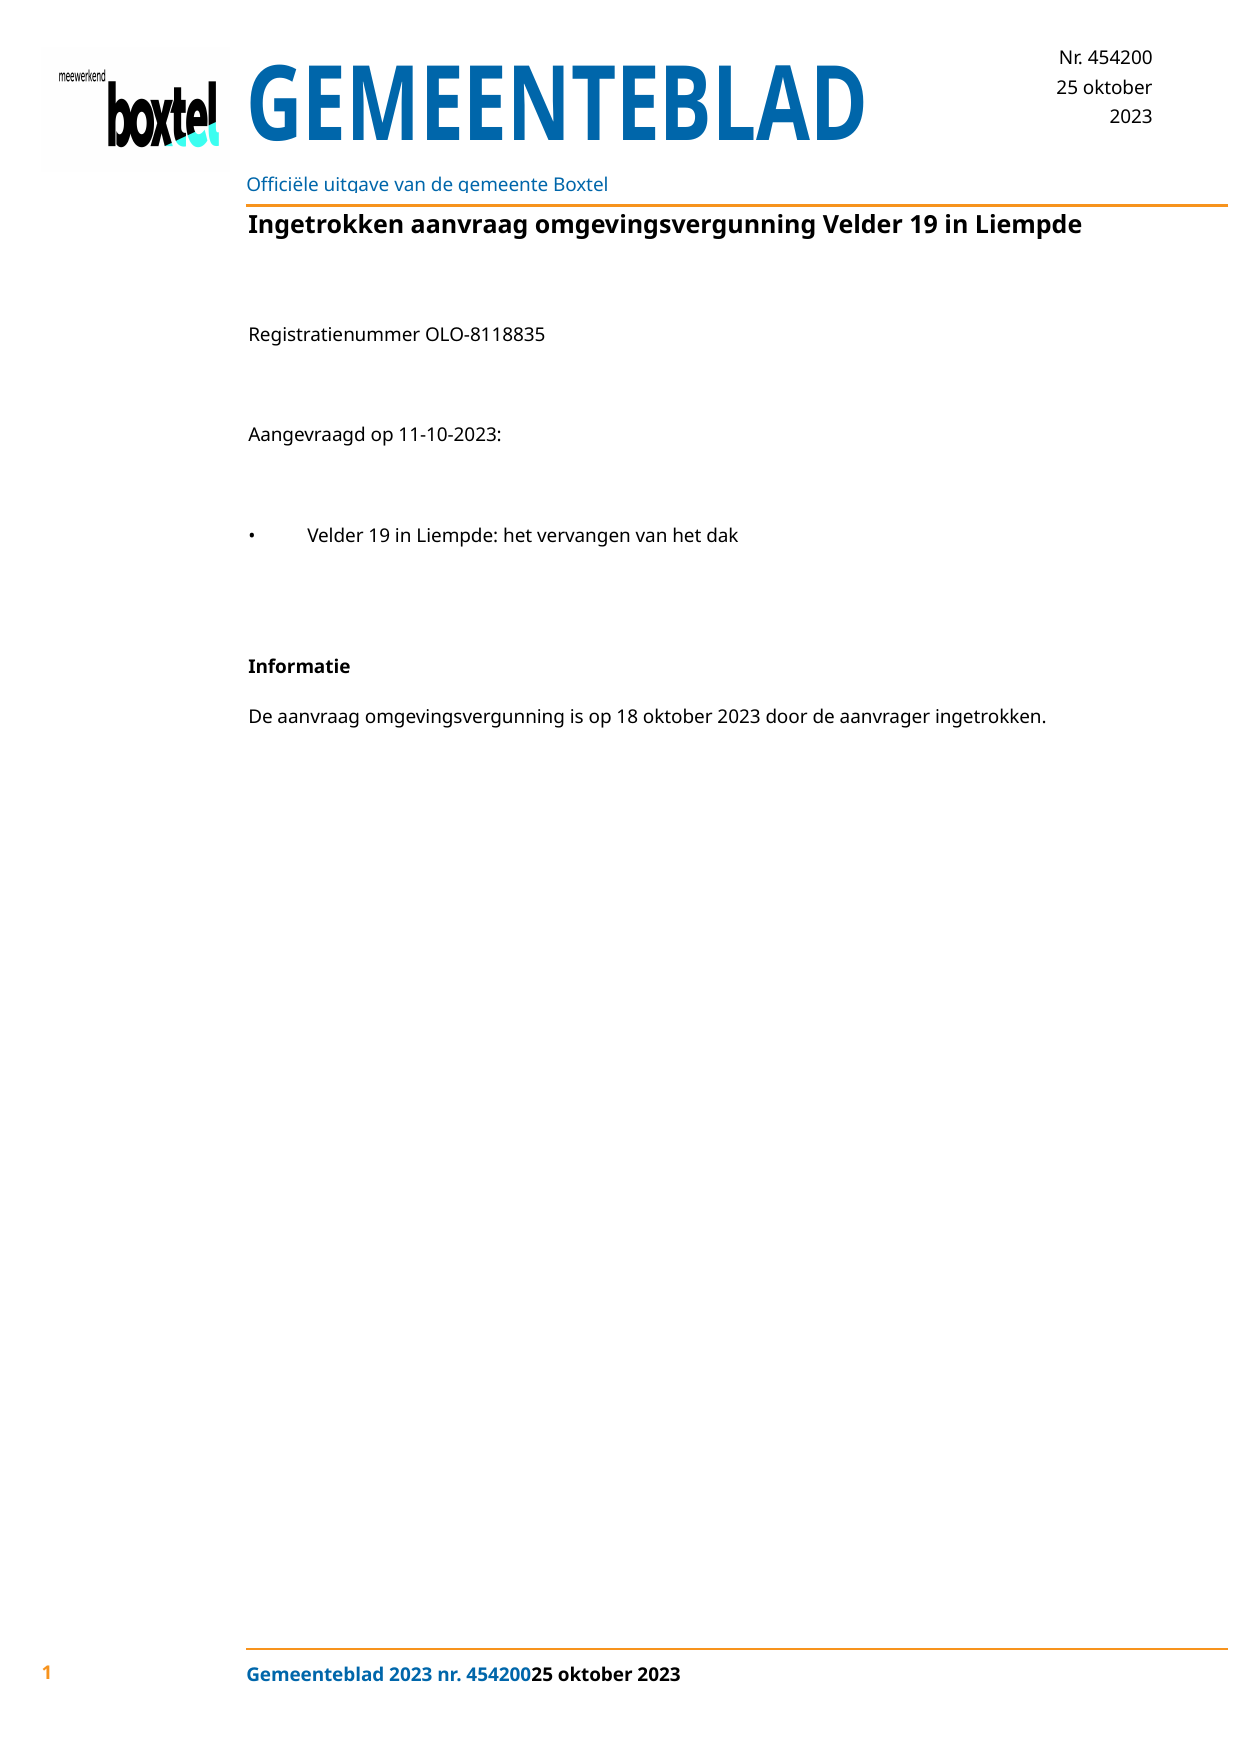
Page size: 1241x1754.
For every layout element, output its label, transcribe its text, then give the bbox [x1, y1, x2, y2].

text Informatie [248, 653, 1152, 678]
text Registratienummer OLO-8118835 [248, 321, 1152, 346]
list Velder 19 in Liempde: het vervangen van het dak [248, 522, 1152, 548]
picture [41, 47, 231, 172]
text De aanvraag omgevingsvergunning is op 18 oktober 2023 door de aanvrager ingetrokken. [248, 703, 1152, 729]
text Ingetrokken aanvraag omgevingsvergunning Velder 19 in Liempde [248, 207, 1152, 241]
text Aangevraagd op 11-10-2023: [248, 422, 1152, 447]
